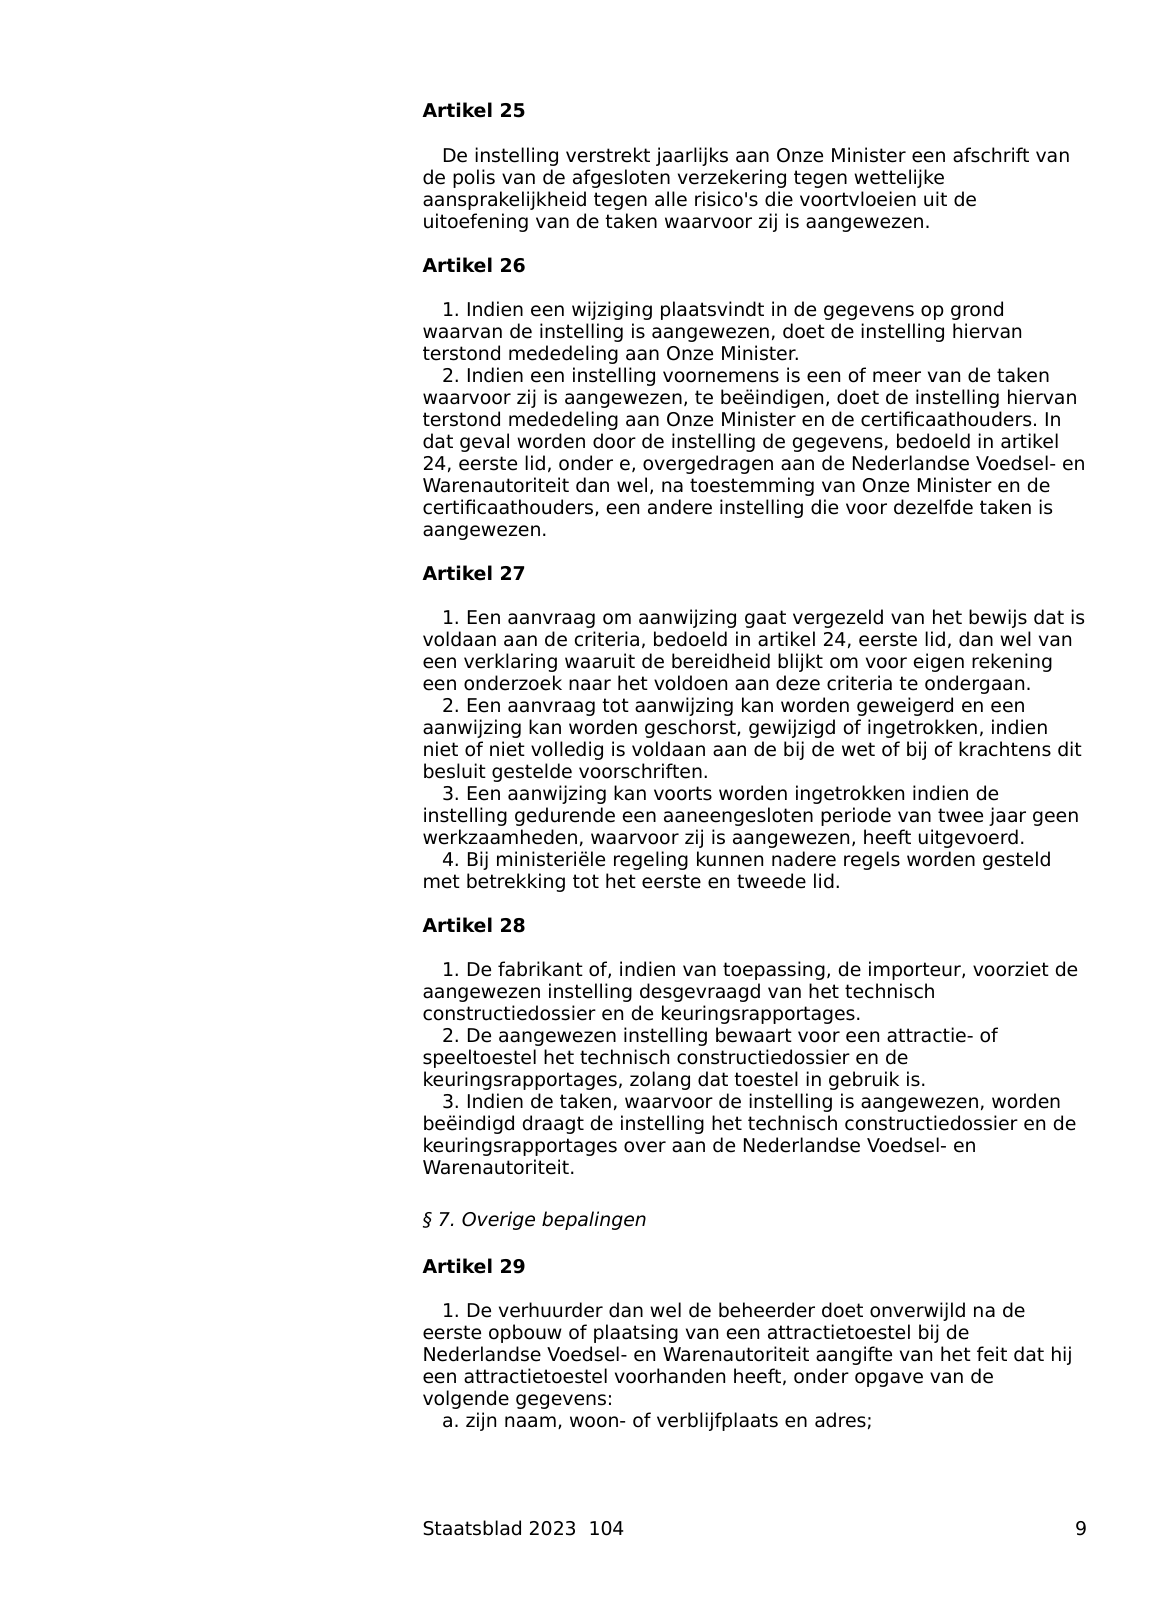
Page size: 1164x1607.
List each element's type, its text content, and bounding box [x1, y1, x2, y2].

subtitle Artikel 29 [422, 1256, 1087, 1278]
subtitle Artikel 26 [422, 255, 1087, 277]
text 4. Bij ministeriële regeling kunnen nadere regels worden gesteld met betrekking tot het eerste en tweede lid. [422, 849, 1087, 893]
subtitle § 7. Overige bepalingen [422, 1209, 1087, 1231]
text 1. Indien een wijziging plaatsvindt in de gegevens op grond waarvan de instelling is aangewezen, doet de instelling hiervan terstond mededeling aan Onze Minister. [422, 299, 1087, 365]
text 2. Een aanvraag tot aanwijzing kan worden geweigerd en een aanwijzing kan worden geschorst, gewijzigd of ingetrokken, indien niet of niet volledig is voldaan aan de bij de wet of bij of krachtens dit besluit gestelde voorschriften. [422, 695, 1087, 783]
text 3. Indien de taken, waarvoor de instelling is aangewezen, worden beëindigd draagt de instelling het technisch constructiedossier en de keuringsrapportages over aan de Nederlandse Voedsel- en Warenautoriteit. [422, 1091, 1087, 1179]
text 3. Een aanwijzing kan voorts worden ingetrokken indien de instelling gedurende een aaneengesloten periode van twee jaar geen werkzaamheden, waarvoor zij is aangewezen, heeft uitgevoerd. [422, 783, 1087, 849]
subtitle Artikel 28 [422, 915, 1087, 937]
text 2. Indien een instelling voornemens is een of meer van de taken waarvoor zij is aangewezen, te beëindigen, doet de instelling hiervan terstond mededeling aan Onze Minister en de certificaathouders. In dat geval worden door de instelling de gegevens, bedoeld in artikel 24, eerste lid, onder e, overgedragen aan de Nederlandse Voedsel- en Warenautoriteit dan wel, na toestemming van Onze Minister en de certificaathouders, een andere instelling die voor dezelfde taken is aangewezen. [422, 365, 1087, 541]
subtitle Artikel 27 [422, 563, 1087, 585]
text 2. De aangewezen instelling bewaart voor een attractie- of speeltoestel het technisch constructiedossier en de keuringsrapportages, zolang dat toestel in gebruik is. [422, 1025, 1087, 1091]
text 1. De fabrikant of, indien van toepassing, de importeur, voorziet de aangewezen instelling desgevraagd van het technisch constructiedossier en de keuringsrapportages. [422, 959, 1087, 1025]
text De instelling verstrekt jaarlijks aan Onze Minister een afschrift van de polis van de afgesloten verzekering tegen wettelijke aansprakelijkheid tegen alle risico's die voortvloeien uit de uitoefening van de taken waarvoor zij is aangewezen. [422, 144, 1087, 232]
text a. zijn naam, woon- of verblijfplaats en adres; [422, 1410, 1087, 1432]
subtitle Artikel 25 [422, 100, 1087, 122]
text 1. Een aanvraag om aanwijzing gaat vergezeld van het bewijs dat is voldaan aan de criteria, bedoeld in artikel 24, eerste lid, dan wel van een verklaring waaruit de bereidheid blijkt om voor eigen rekening een onderzoek naar het voldoen aan deze criteria te ondergaan. [422, 607, 1087, 695]
text 1. De verhuurder dan wel de beheerder doet onverwijld na de eerste opbouw of plaatsing van een attractietoestel bij de Nederlandse Voedsel- en Warenautoriteit aangifte van het feit dat hij een attractietoestel voorhanden heeft, onder opgave van de volgende gegevens: [422, 1300, 1087, 1410]
